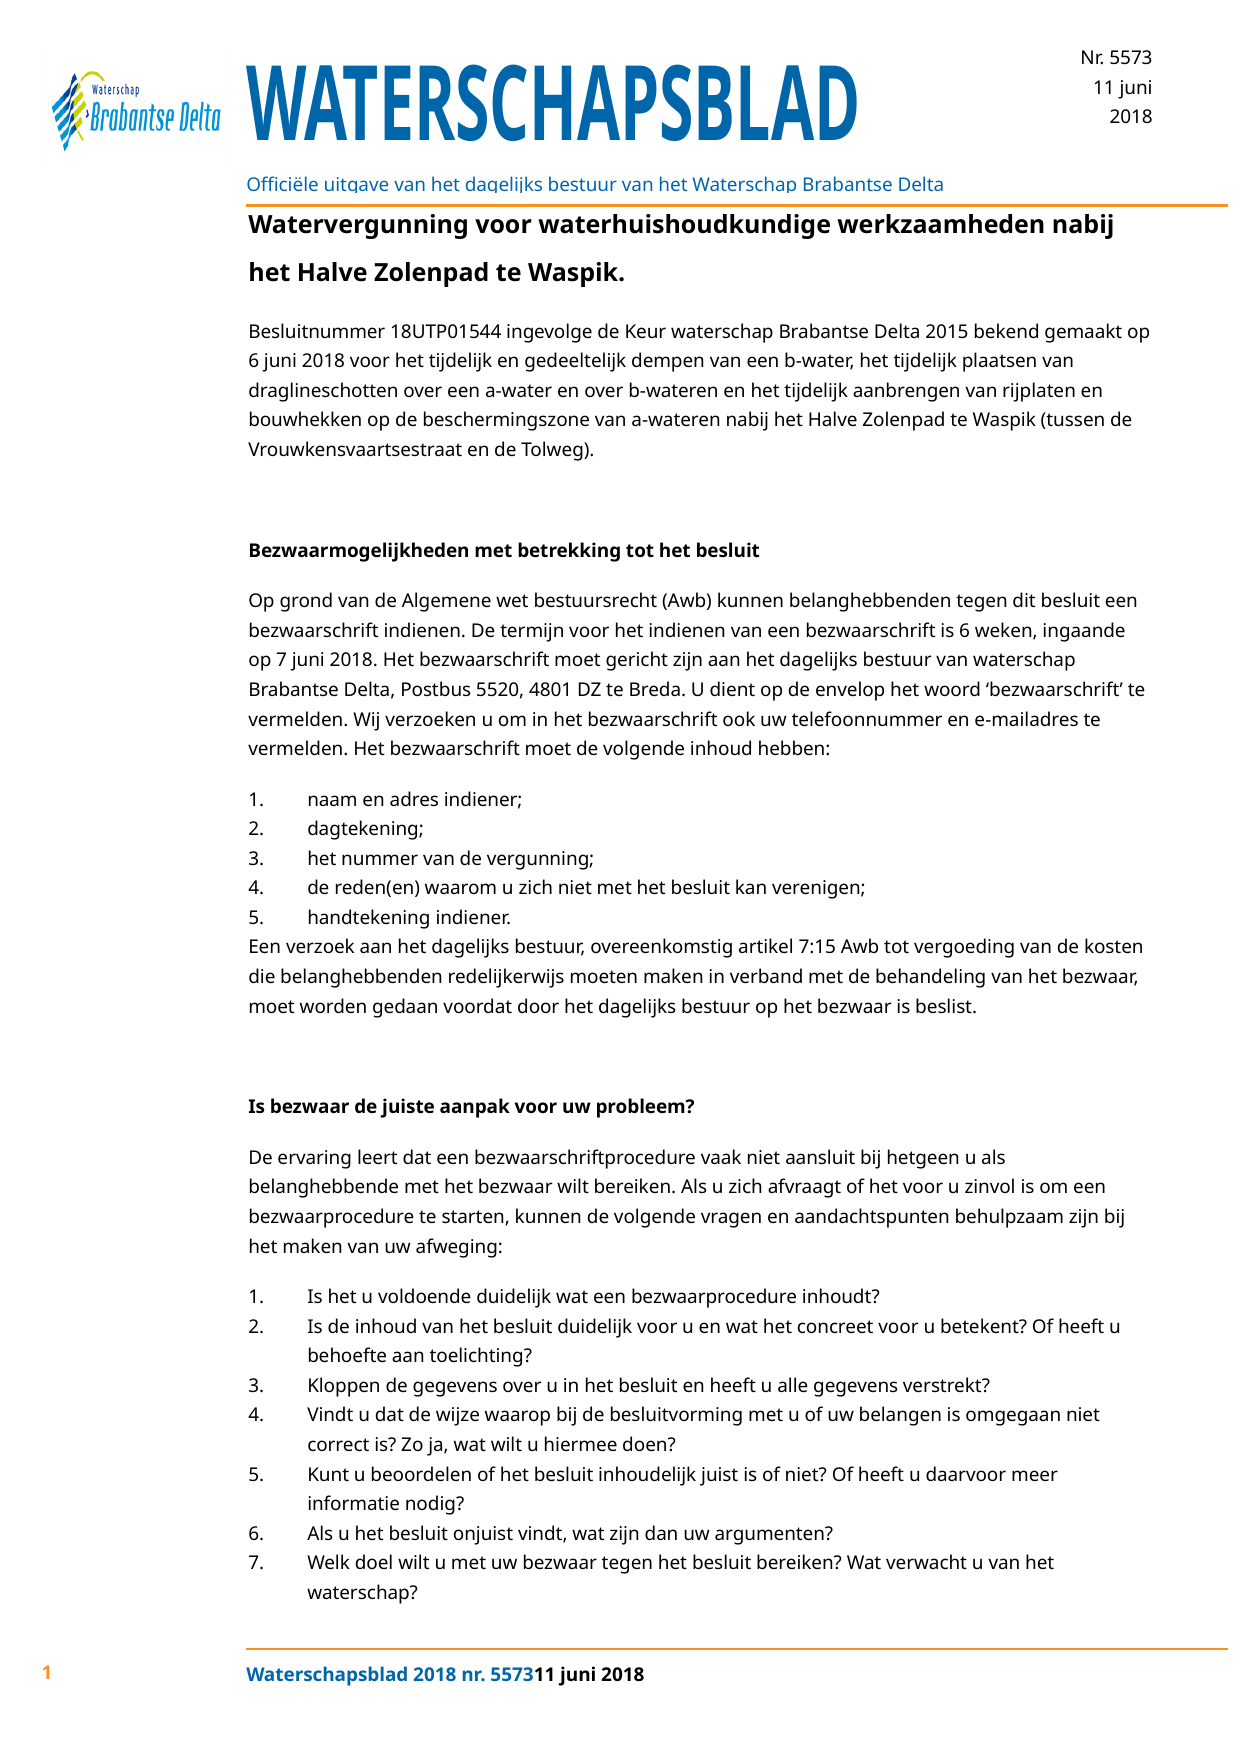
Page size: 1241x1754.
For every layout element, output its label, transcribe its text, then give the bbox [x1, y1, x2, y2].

text Een verzoek aan het dagelijks bestuur, overeenkomstig artikel 7:15 Awb tot vergoeding van de kosten die belanghebbenden redelijkerwijs moeten maken in verband met de behandeling van het bezwaar, moet worden gedaan voordat door het dagelijks bestuur op het bezwaar is beslist. [248, 934, 1152, 1019]
list Welk doel wilt u met uw bezwaar tegen het besluit bereiken? Wat verwacht u van het waterschap? [248, 1549, 1152, 1605]
picture [41, 47, 231, 172]
list naam en adres indiener; [248, 786, 1152, 812]
list de reden(en) waarom u zich niet met het besluit kan verenigen; [248, 874, 1152, 900]
list Vindt u dat de wijze waarop bij de besluitvorming met u of uw belangen is omgegaan niet correct is? Zo ja, wat wilt u hiermee doen? [248, 1402, 1152, 1457]
text Watervergunning voor waterhuishoudkundige werkzaamheden nabij het Halve Zolenpad te Waspik. [248, 207, 1152, 288]
list Kunt u beoordelen of het besluit inhoudelijk juist is of niet? Of heeft u daarvoor meer informatie nodig? [248, 1461, 1152, 1516]
text De ervaring leert dat een bezwaarschriftprocedure vaak niet aansluit bij hetgeen u als belanghebbende met het bezwaar wilt bereiken. Als u zich afvraagt of het voor u zinvol is om een bezwaarprocedure te starten, kunnen de volgende vragen en aandachtspunten behulpzaam zijn bij het maken van uw afweging: [248, 1144, 1152, 1259]
list Is de inhoud van het besluit duidelijk voor u en wat het concreet voor u betekent? Of heeft u behoefte aan toelichting? [248, 1313, 1152, 1368]
text Bezwaarmogelijkheden met betrekking tot het besluit [248, 537, 1152, 563]
text Op grond van de Algemene wet bestuursrecht (Awb) kunnen belanghebbenden tegen dit besluit een bezwaarschrift indienen. De termijn voor het indienen van een bezwaarschrift is 6 weken, ingaande op 7 juni 2018. Het bezwaarschrift moet gericht zijn aan het dagelijks bestuur van waterschap Brabantse Delta, Postbus 5520, 4801 DZ te Breda. U dient op de envelop het woord ‘bezwaarschrift’ te vermelden. Wij verzoeken u om in het bezwaarschrift ook uw telefoonnummer en e‑mailadres te vermelden. Het bezwaarschrift moet de volgende inhoud hebben: [248, 587, 1152, 761]
list Kloppen de gegevens over u in het besluit en heeft u alle gegevens verstrekt? [248, 1372, 1152, 1398]
list handtekening indiener. [248, 904, 1152, 930]
text Besluitnummer 18UTP01544 ingevolge de Keur waterschap Brabantse Delta 2015 bekend gemaakt op 6 juni 2018 voor het tijdelijk en gedeeltelijk dempen van een b-water, het tijdelijk plaatsen van draglineschotten over een a-water en over b-wateren en het tijdelijk aanbrengen van rijplaten en bouwhekken op de beschermingszone van a-wateren nabij het Halve Zolenpad te Waspik (tussen de Vrouwkensvaartsestraat en de Tolweg). [248, 318, 1152, 462]
list Is het u voldoende duidelijk wat een bezwaarprocedure inhoudt? [248, 1283, 1152, 1309]
list het nummer van de vergunning; [248, 845, 1152, 871]
list dagtekening; [248, 815, 1152, 841]
list Als u het besluit onjuist vindt, wat zijn dan uw argumenten? [248, 1520, 1152, 1546]
text Is bezwaar de juiste aanpak voor uw probleem? [248, 1094, 1152, 1119]
